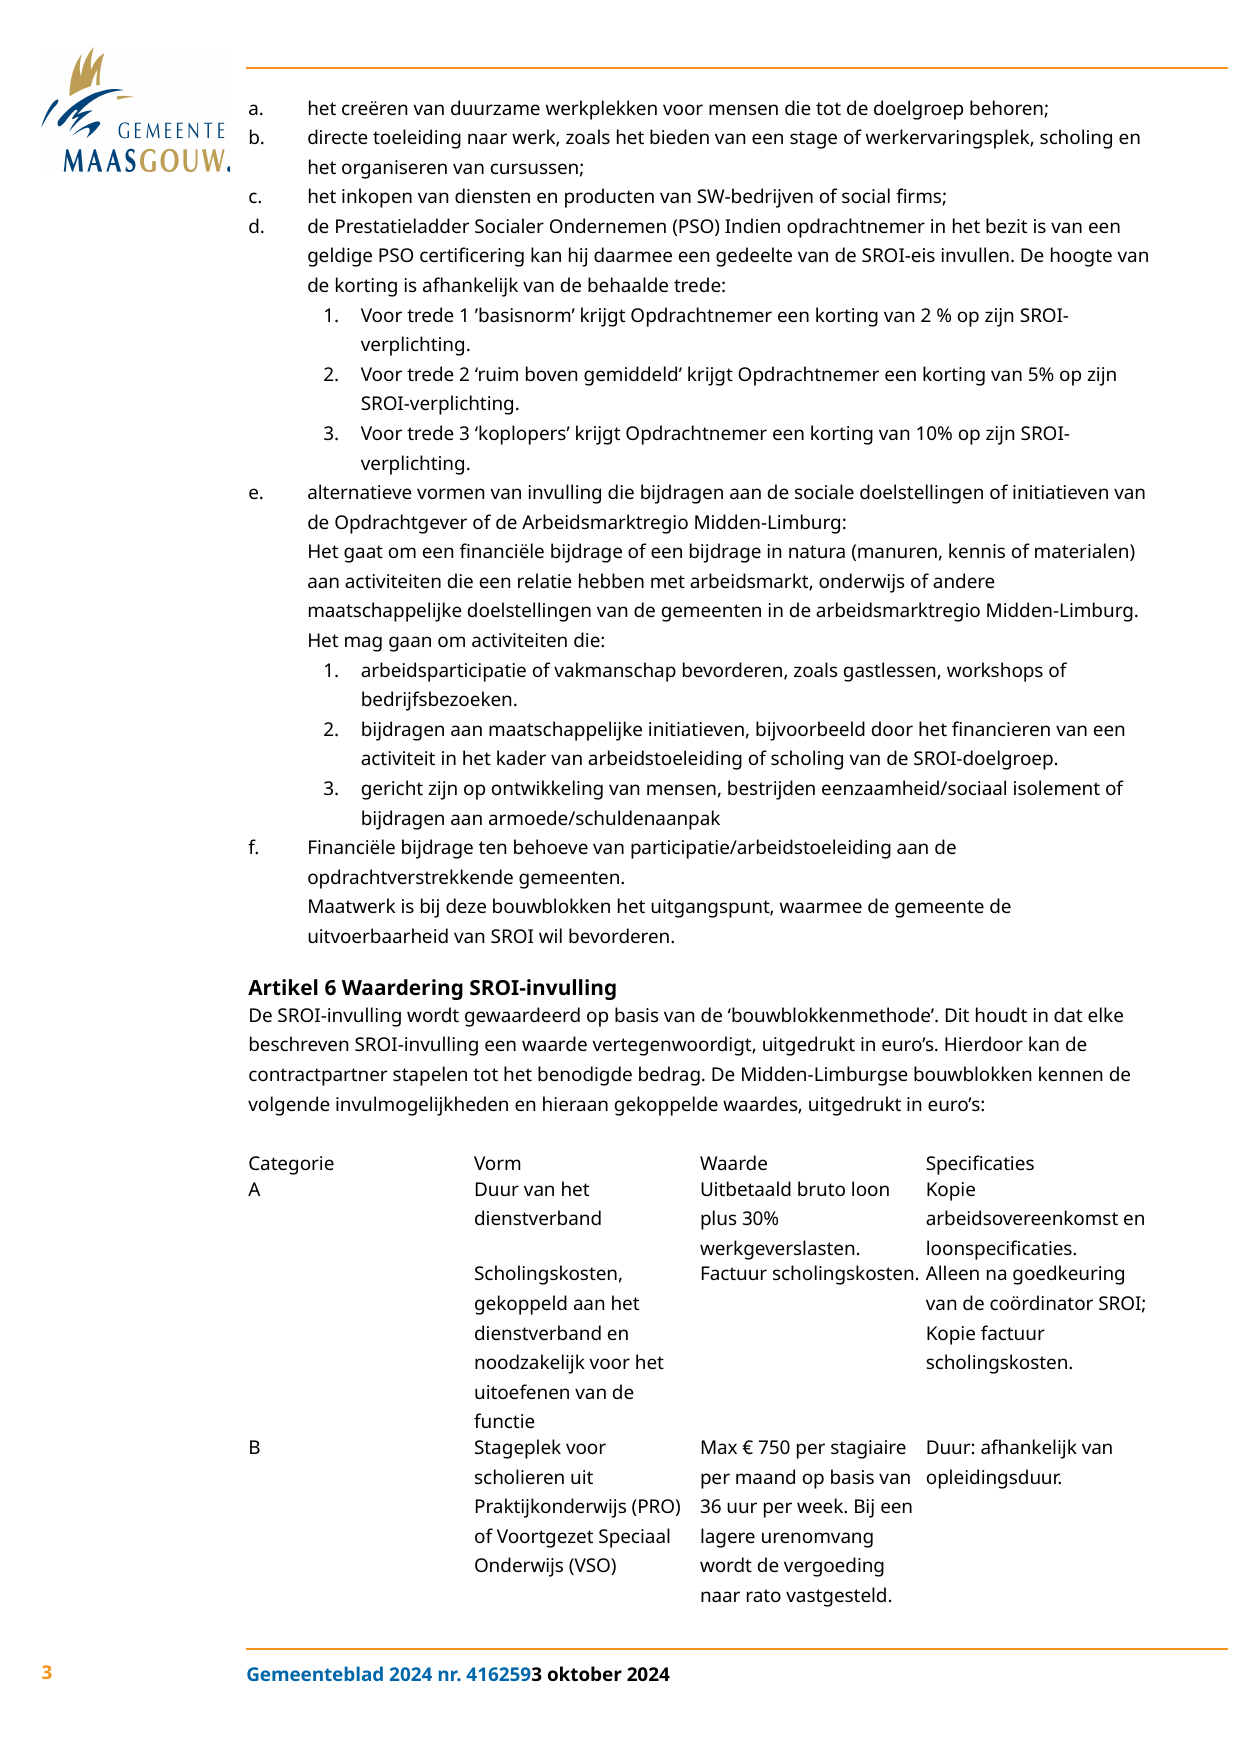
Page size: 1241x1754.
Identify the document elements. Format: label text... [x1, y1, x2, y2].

list directe toeleiding naar werk, zoals het bieden van een stage of werkervaringsplek, scholing en het organiseren van cursussen; [248, 124, 1152, 180]
table_header Vorm [474, 1150, 700, 1176]
table_cell Uitbetaald bruto loon plus 30% werkgeverslasten. [700, 1176, 926, 1261]
table_cell Factuur scholingskosten. [700, 1261, 926, 1434]
list Voor trede 3 ‘koplopers’ krijgt Opdrachtnemer een korting van 10% op zijn SROI-verplichting. [323, 420, 1152, 476]
list het inkopen van diensten en producten van SW-bedrijven of social firms; [248, 183, 1152, 209]
list het creëren van duurzame werkplekken voor mensen die tot de doelgroep behoren; [248, 95, 1152, 121]
table_cell Stageplek voor scholieren uit Praktijkonderwijs (PRO) of Voortgezet Speciaal Onderwijs (VSO) [474, 1434, 700, 1608]
table_cell A [248, 1176, 474, 1434]
table_cell Max € 750 per stagiaire per maand op basis van 36 uur per week. Bij een lagere urenomvang wordt de vergoeding naar rato vastgesteld. [700, 1434, 926, 1608]
table_cell Duur van het dienstverband [474, 1176, 700, 1261]
table_cell Duur: afhankelijk van opleidingsduur. [926, 1434, 1152, 1608]
picture [41, 47, 231, 172]
table_cell Kopie arbeidsovereenkomst en loonspecificaties. [926, 1176, 1152, 1261]
table_cell B [248, 1434, 474, 1608]
list Maatwerk is bij deze bouwblokken het uitgangspunt, waarmee de gemeente de uitvoerbaarheid van SROI wil bevorderen. [248, 893, 1152, 949]
text Artikel 6 Waardering SROI-invulling [248, 973, 1152, 1002]
list Voor trede 2 ‘ruim boven gemiddeld’ krijgt Opdrachtnemer een korting van 5% op zijn SROI-verplichting. [323, 361, 1152, 416]
list arbeidsparticipatie of vakmanschap bevorderen, zoals gastlessen, workshops of bedrijfsbezoeken. [323, 657, 1152, 712]
table_header Waarde [700, 1150, 926, 1176]
list alternatieve vormen van invulling die bijdragen aan de sociale doelstellingen of initiatieven van de Opdrachtgever of de Arbeidsmarktregio Midden-Limburg: [248, 479, 1152, 535]
list gericht zijn op ontwikkeling van mensen, bestrijden eenzaamheid/sociaal isolement of bijdragen aan armoede/schuldenaanpak [323, 775, 1152, 831]
list Voor trede 1 ’basisnorm’ krijgt Opdrachtnemer een korting van 2 % op zijn SROI-verplichting. [323, 302, 1152, 357]
table_header Specificaties [926, 1150, 1152, 1176]
text De SROI-invulling wordt gewaardeerd op basis van de ‘bouwblokkenmethode’. Dit houdt in dat elke beschreven SROI-invulling een waarde vertegenwoordigt, uitgedrukt in euro’s. Hierdoor kan de contractpartner stapelen tot het benodigde bedrag. De Midden-Limburgse bouwblokken kennen de volgende invulmogelijkheden en hieraan gekoppelde waardes, uitgedrukt in euro’s: [248, 1002, 1152, 1116]
list Financiële bijdrage ten behoeve van participatie/arbeidstoeleiding aan de opdrachtverstrekkende gemeenten. [248, 834, 1152, 890]
list de Prestatieladder Socialer Ondernemen (PSO) Indien opdrachtnemer in het bezit is van een geldige PSO certificering kan hij daarmee een gedeelte van de SROI-eis invullen. De hoogte van de korting is afhankelijk van de behaalde trede: [248, 213, 1152, 298]
list Het gaat om een financiële bijdrage of een bijdrage in natura (manuren, kennis of materialen) aan activiteiten die een relatie hebben met arbeidsmarkt, onderwijs of andere maatschappelijke doelstellingen van de gemeenten in de arbeidsmarktregio Midden-Limburg. Het mag gaan om activiteiten die: [248, 538, 1152, 653]
table_cell Alleen na goedkeuring van de coördinator SROI; Kopie factuur scholingskosten. [926, 1261, 1152, 1434]
table_cell Scholingskosten, gekoppeld aan het dienstverband en noodzakelijk voor het uitoefenen van de functie [474, 1261, 700, 1434]
list bijdragen aan maatschappelijke initiatieven, bijvoorbeeld door het financieren van een activiteit in het kader van arbeidstoeleiding of scholing van de SROI-doelgroep. [323, 716, 1152, 771]
table_header Categorie [248, 1150, 474, 1176]
